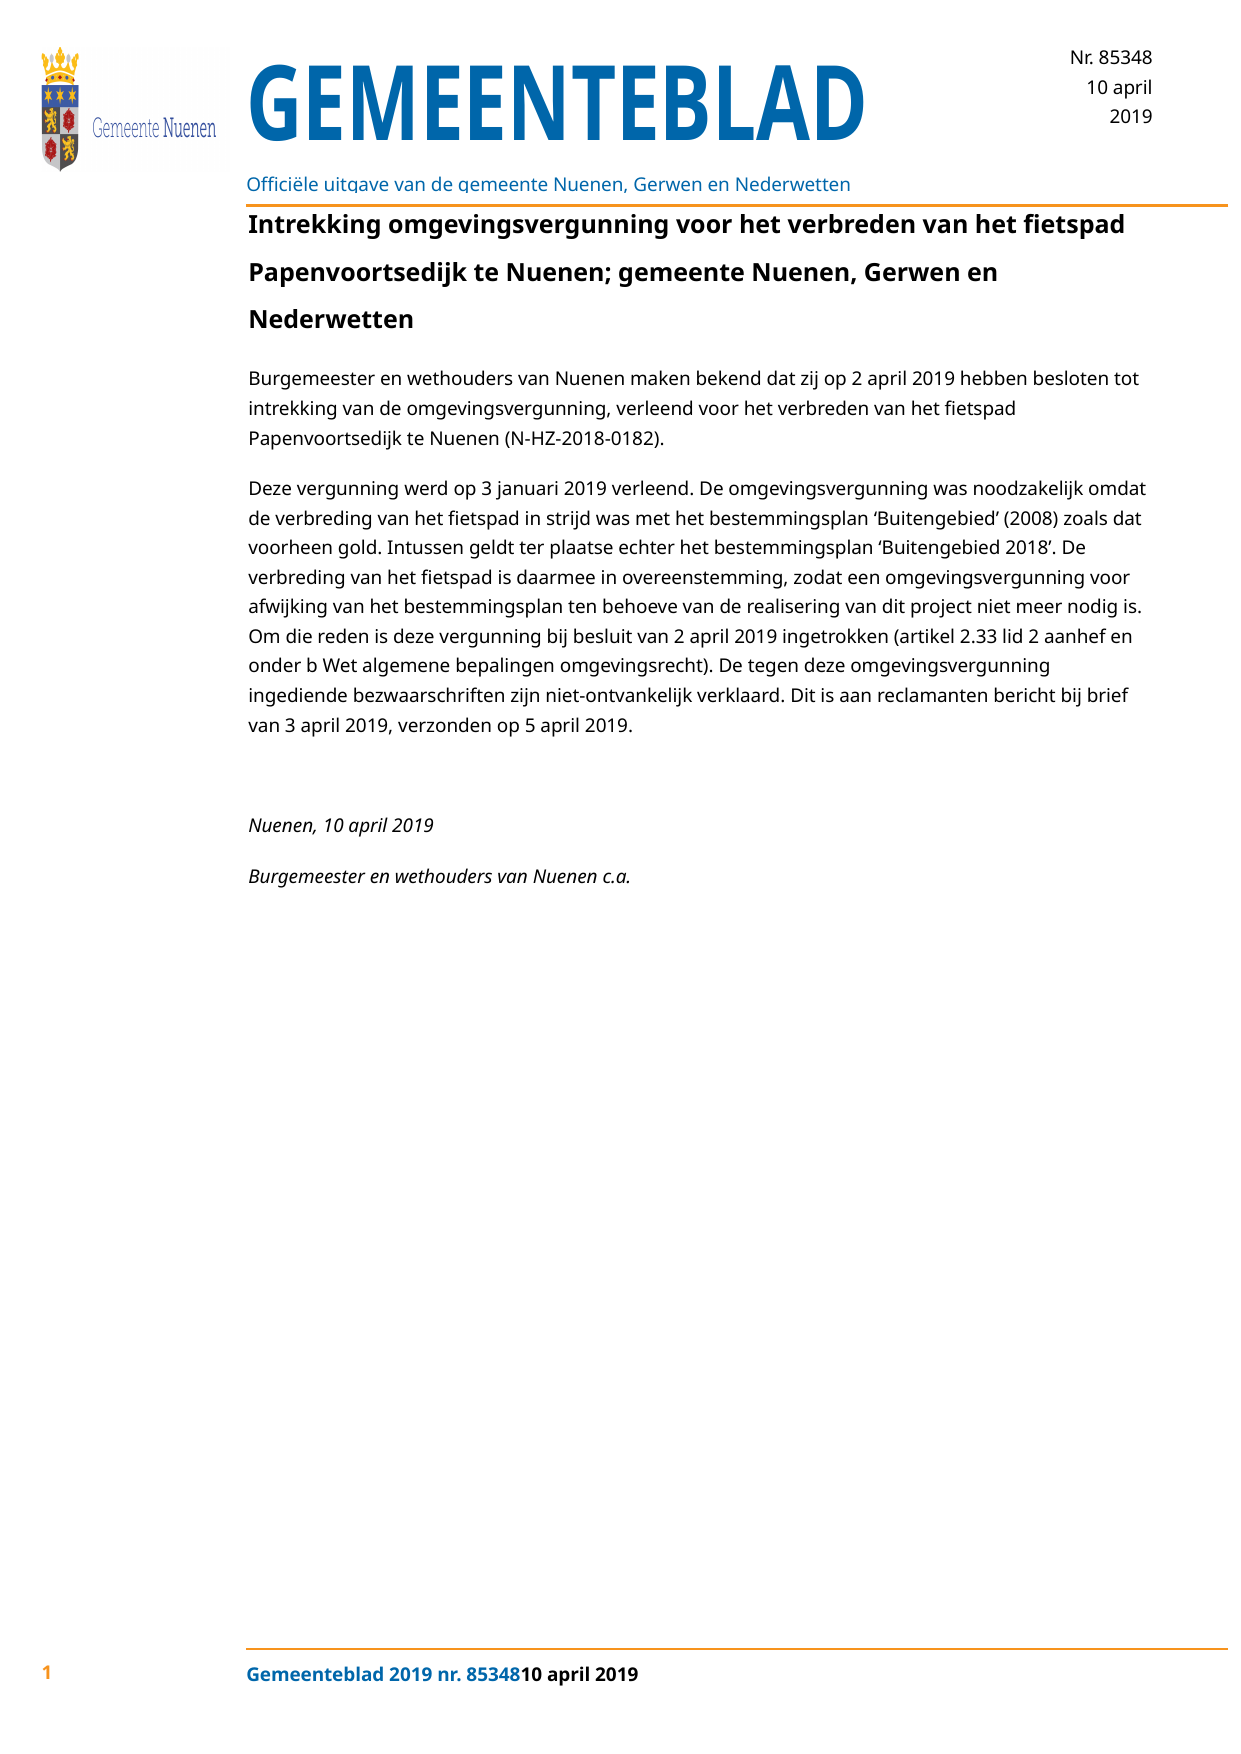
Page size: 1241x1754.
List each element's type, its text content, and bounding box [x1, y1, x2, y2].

text Deze vergunning werd op 3 januari 2019 verleend. De omgevingsvergunning was noodzakelijk omdat de verbreding van het fietspad in strijd was met het bestemmingsplan ‘Buitengebied’ (2008) zoals dat voorheen gold. Intussen geldt ter plaatse echter het bestemmingsplan ‘Buitengebied 2018’. De verbreding van het fietspad is daarmee in overeenstemming, zodat een omgevingsvergunning voor afwijking van het bestemmingsplan ten behoeve van de realisering van dit project niet meer nodig is. Om die reden is deze vergunning bij besluit van 2 april 2019 ingetrokken (artikel 2.33 lid 2 aanhef en onder b Wet algemene bepalingen omgevingsrecht). De tegen deze omgevingsvergunning ingediende bezwaarschriften zijn niet-ontvankelijk verklaard. Dit is aan reclamanten bericht bij brief van 3 april 2019, verzonden op 5 april 2019. [248, 475, 1152, 737]
text Burgemeester en wethouders van Nuenen maken bekend dat zij op 2 april 2019 hebben besloten tot intrekking van de omgevingsvergunning, verleend voor het verbreden van het fietspad Papenvoortsedijk te Nuenen (N-HZ-2018-0182). [248, 366, 1152, 450]
text Burgemeester en wethouders van Nuenen c.a. [248, 863, 1152, 889]
picture [41, 47, 231, 172]
text Nuenen, 10 april 2019 [248, 813, 1152, 838]
text Intrekking omgevingsvergunning voor het verbreden van het fietspad Papenvoortsedijk te Nuenen; gemeente Nuenen, Gerwen en Nederwetten [248, 207, 1152, 336]
